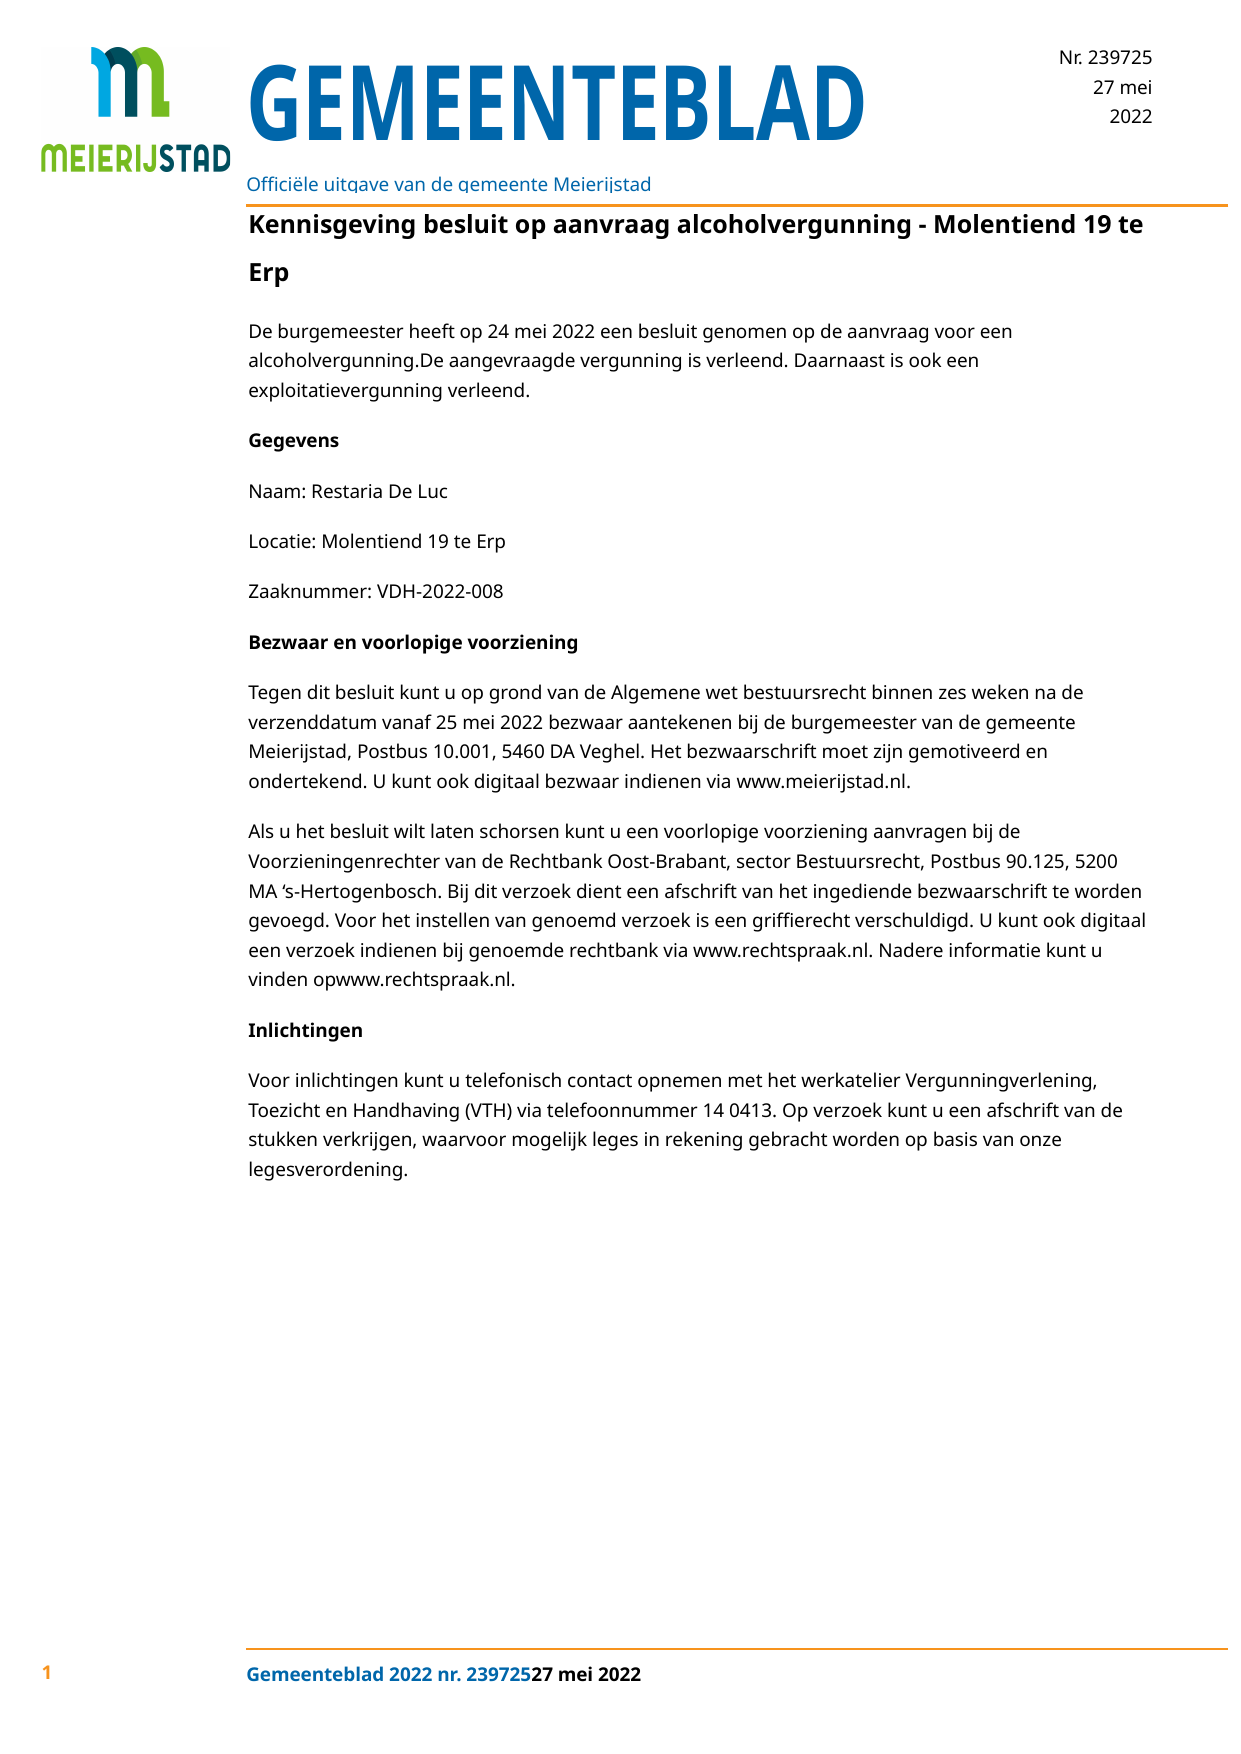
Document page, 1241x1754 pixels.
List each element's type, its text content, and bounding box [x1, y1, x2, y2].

text Naam: Restaria De Luc [248, 478, 1152, 504]
text Locatie: Molentiend 19 te Erp [248, 528, 1152, 554]
text Kennisgeving besluit op aanvraag alcoholvergunning - Molentiend 19 te Erp [248, 207, 1152, 288]
text Tegen dit besluit kunt u op grond van de Algemene wet bestuursrecht binnen zes weken na de verzenddatum vanaf 25 mei 2022 bezwaar aantekenen bij de burgemeester van de gemeente Meierijstad, Postbus 10.001, 5460 DA Veghel. Het bezwaarschrift moet zijn gemotiveerd en ondertekend. U kunt ook digitaal bezwaar indienen via www.meierijstad.nl. [248, 679, 1152, 794]
text Bezwaar en voorlopige voorziening [248, 629, 1152, 655]
text Zaaknummer: VDH-2022-008 [248, 579, 1152, 604]
text Gegevens [248, 427, 1152, 453]
text Inlichtingen [248, 1017, 1152, 1043]
text De burgemeester heeft op 24 mei 2022 een besluit genomen op de aanvraag voor een alcoholvergunning.De aangevraagde vergunning is verleend. Daarnaast is ook een exploitatievergunning verleend. [248, 318, 1152, 403]
text Als u het besluit wilt laten schorsen kunt u een voorlopige voorziening aanvragen bij de Voorzieningenrechter van de Rechtbank Oost-Brabant, sector Bestuursrecht, Postbus 90.125, 5200 MA ‘s-Hertogenbosch. Bij dit verzoek dient een afschrift van het ingediende bezwaarschrift te worden gevoegd. Voor het instellen van genoemd verzoek is een griffierecht verschuldigd. U kunt ook digitaal een verzoek indienen bij genoemde rechtbank via www.rechtspraak.nl. Nadere informatie kunt u vinden opwww.rechtspraak.nl. [248, 819, 1152, 992]
picture [41, 47, 231, 172]
text Voor inlichtingen kunt u telefonisch contact opnemen met het werkatelier Vergunningverlening, Toezicht en Handhaving (VTH) via telefoonnummer 14 0413. Op verzoek kunt u een afschrift van de stukken verkrijgen, waarvoor mogelijk leges in rekening gebracht worden op basis van onze legesverordening. [248, 1067, 1152, 1182]
